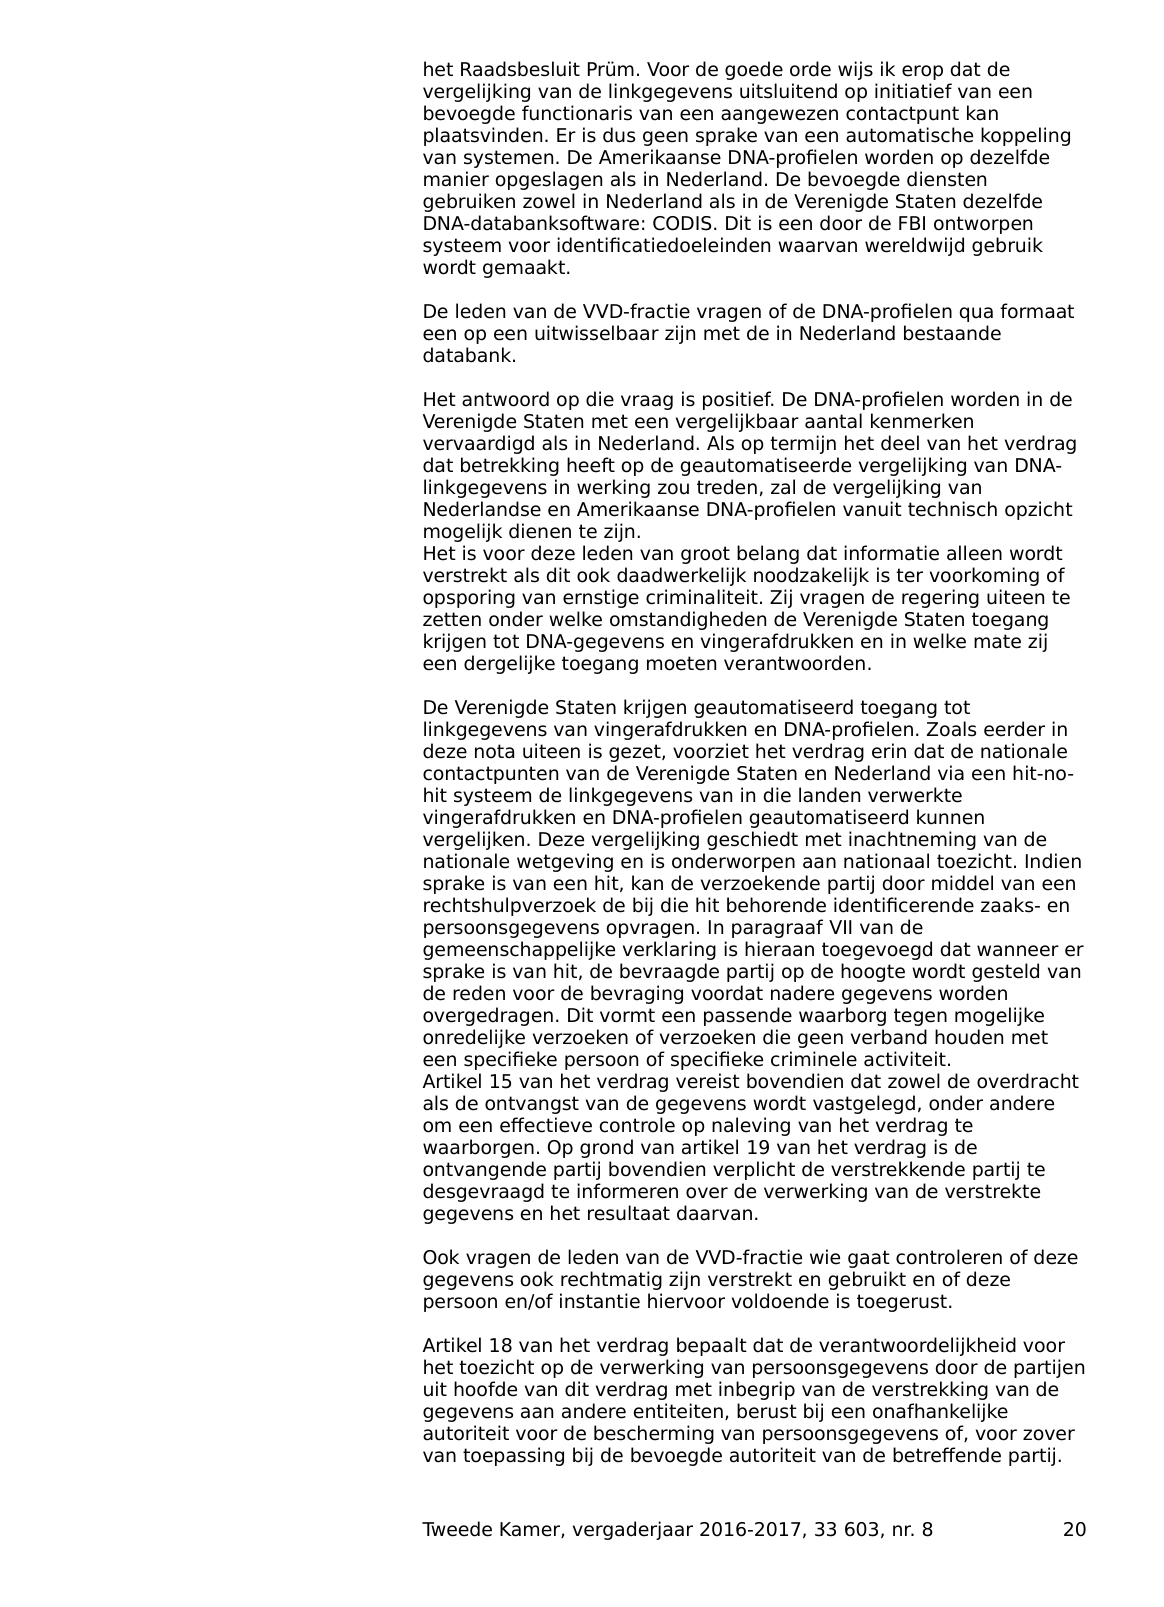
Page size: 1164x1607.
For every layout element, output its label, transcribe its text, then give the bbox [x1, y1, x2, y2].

text Artikel 18 van het verdrag bepaalt dat de verantwoordelijkheid voor het toezicht op de verwerking van persoonsgegevens door de partijen uit hoofde van dit verdrag met inbegrip van de verstrekking van de gegevens aan andere entiteiten, berust bij een onafhankelijke autoriteit voor de bescherming van persoonsgegevens of, voor zover van toepassing bij de bevoegde autoriteit van de betreffende partij. [422, 1335, 1087, 1467]
text Ook vragen de leden van de VVD-fractie wie gaat controleren of deze gegevens ook rechtmatig zijn verstrekt en gebruikt en of deze persoon en/of instantie hiervoor voldoende is toegerust. [422, 1247, 1087, 1313]
text het Raadsbesluit Prüm. Voor de goede orde wijs ik erop dat de vergelijking van de linkgegevens uitsluitend op initiatief van een bevoegde functionaris van een aangewezen contactpunt kan plaatsvinden. Er is dus geen sprake van een automatische koppeling van systemen. De Amerikaanse DNA-profielen worden op dezelfde manier opgeslagen als in Nederland. De bevoegde diensten gebruiken zowel in Nederland als in de Verenigde Staten dezelfde DNA-databanksoftware: CODIS. Dit is een door de FBI ontworpen systeem voor identificatiedoeleinden waarvan wereldwijd gebruik wordt gemaakt. [422, 59, 1087, 279]
text Het antwoord op die vraag is positief. De DNA-profielen worden in de Verenigde Staten met een vergelijkbaar aantal kenmerken vervaardigd als in Nederland. Als op termijn het deel van het verdrag dat betrekking heeft op de geautomatiseerde vergelijking van DNA-linkgegevens in werking zou treden, zal de vergelijking van Nederlandse en Amerikaanse DNA-profielen vanuit technisch opzicht mogelijk dienen te zijn. [422, 389, 1087, 543]
text Artikel 15 van het verdrag vereist bovendien dat zowel de overdracht als de ontvangst van de gegevens wordt vastgelegd, onder andere om een effectieve controle op naleving van het verdrag te waarborgen. Op grond van artikel 19 van het verdrag is de ontvangende partij bovendien verplicht de verstrekkende partij te desgevraagd te informeren over de verwerking van de verstrekte gegevens en het resultaat daarvan. [422, 1071, 1087, 1224]
text De Verenigde Staten krijgen geautomatiseerd toegang tot linkgegevens van vingerafdrukken en DNA-profielen. Zoals eerder in deze nota uiteen is gezet, voorziet het verdrag erin dat de nationale contactpunten van de Verenigde Staten en Nederland via een hit-no-hit systeem de linkgegevens van in die landen verwerkte vingerafdrukken en DNA-profielen geautomatiseerd kunnen vergelijken. Deze vergelijking geschiedt met inachtneming van de nationale wetgeving en is onderworpen aan nationaal toezicht. Indien sprake is van een hit, kan de verzoekende partij door middel van een rechtshulpverzoek de bij die hit behorende identificerende zaaks- en persoonsgegevens opvragen. In paragraaf VII van de gemeenschappelijke verklaring is hieraan toegevoegd dat wanneer er sprake is van hit, de bevraagde partij op de hoogte wordt gesteld van de reden voor de bevraging voordat nadere gegevens worden overgedragen. Dit vormt een passende waarborg tegen mogelijke onredelijke verzoeken of verzoeken die geen verband houden met een specifieke persoon of specifieke criminele activiteit. [422, 697, 1087, 1071]
text Het is voor deze leden van groot belang dat informatie alleen wordt verstrekt als dit ook daadwerkelijk noodzakelijk is ter voorkoming of opsporing van ernstige criminaliteit. Zij vragen de regering uiteen te zetten onder welke omstandigheden de Verenigde Staten toegang krijgen tot DNA-gegevens en vingerafdrukken en in welke mate zij een dergelijke toegang moeten verantwoorden. [422, 543, 1087, 675]
text De leden van de VVD-fractie vragen of de DNA-profielen qua formaat een op een uitwisselbaar zijn met de in Nederland bestaande databank. [422, 301, 1087, 367]
